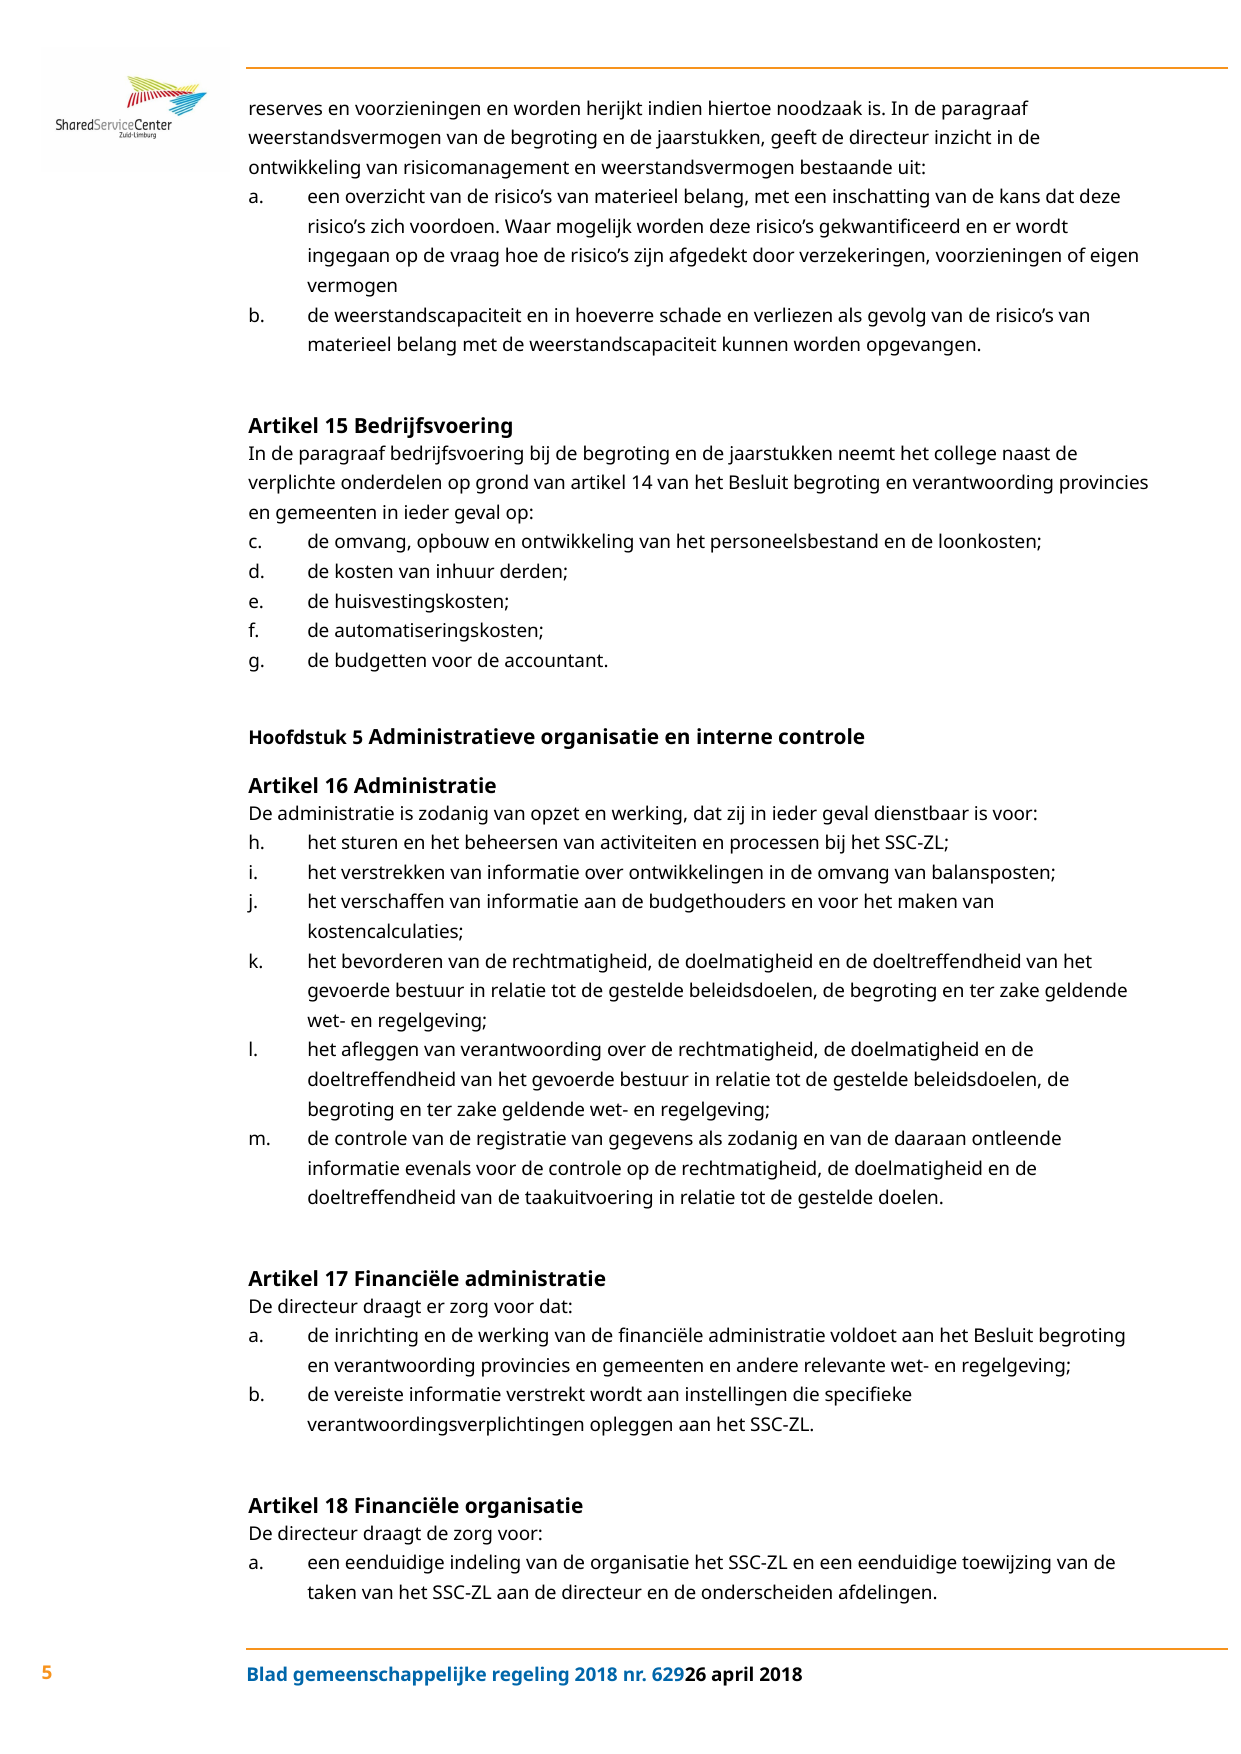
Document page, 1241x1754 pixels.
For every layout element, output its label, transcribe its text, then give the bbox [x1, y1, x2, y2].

text Artikel 18 Financiële organisatie [248, 1491, 1152, 1520]
list het bevorderen van de rechtmatigheid, de doelmatigheid en de doeltreffendheid van het gevoerde bestuur in relatie tot de gestelde beleidsdoelen, de begroting en ter zake geldende wet- en regelgeving; [248, 948, 1152, 1033]
list het verstrekken van informatie over ontwikkelingen in de omvang van balansposten; [248, 859, 1152, 885]
text De directeur draagt er zorg voor dat: [248, 1293, 1152, 1319]
list het sturen en het beheersen van activiteiten en processen bij het SSC-ZL; [248, 829, 1152, 855]
text Hoofdstuk 5 Administratieve organisatie en interne controle [248, 722, 1152, 751]
list een eenduidige indeling van de organisatie het SSC-ZL en een eenduidige toewijzing van de taken van het SSC-ZL aan de directeur en de onderscheiden afdelingen. [248, 1549, 1152, 1604]
text reserves en voorzieningen en worden herijkt indien hiertoe noodzaak is. In de paragraaf weerstandsvermogen van de begroting en de jaarstukken, geeft de directeur inzicht in de ontwikkeling van risicomanagement en weerstandsvermogen bestaande uit: [248, 95, 1152, 180]
list de controle van de registratie van gegevens als zodanig en van de daaraan ontleende informatie evenals voor de controle op de rechtmatigheid, de doelmatigheid en de doeltreffendheid van de taakuitvoering in relatie tot de gestelde doelen. [248, 1125, 1152, 1210]
text Artikel 16 Administratie [248, 771, 1152, 800]
text De directeur draagt de zorg voor: [248, 1520, 1152, 1545]
list de weerstandscapaciteit en in hoeverre schade en verliezen als gevolg van de risico’s van materieel belang met de weerstandscapaciteit kunnen worden opgevangen. [248, 302, 1152, 357]
text Artikel 17 Financiële administratie [248, 1264, 1152, 1293]
list de automatiseringskosten; [248, 617, 1152, 643]
text Artikel 15 Bedrijfsvoering [248, 411, 1152, 440]
list een overzicht van de risico’s van materieel belang, met een inschatting van de kans dat deze risico’s zich voordoen. Waar mogelijk worden deze risico’s gekwantificeerd en er wordt ingegaan op de vraag hoe de risico’s zijn afgedekt door verzekeringen, voorzieningen of eigen vermogen [248, 183, 1152, 298]
list de omvang, opbouw en ontwikkeling van het personeelsbestand en de loonkosten; [248, 529, 1152, 554]
list het afleggen van verantwoording over de rechtmatigheid, de doelmatigheid en de doeltreffendheid van het gevoerde bestuur in relatie tot de gestelde beleidsdoelen, de begroting en ter zake geldende wet- en regelgeving; [248, 1037, 1152, 1121]
list het verschaffen van informatie aan de budgethouders en voor het maken van kostencalculaties; [248, 889, 1152, 944]
list de huisvestingskosten; [248, 588, 1152, 613]
list de budgetten voor de accountant. [248, 647, 1152, 673]
list de inrichting en de werking van de financiële administratie voldoet aan het Besluit begroting en verantwoording provincies en gemeenten en andere relevante wet- en regelgeving; [248, 1322, 1152, 1378]
list de vereiste informatie verstrekt wordt aan instellingen die specifieke verantwoordingsverplichtingen opleggen aan het SSC-ZL. [248, 1382, 1152, 1437]
list de kosten van inhuur derden; [248, 558, 1152, 584]
picture [41, 47, 231, 172]
text De administratie is zodanig van opzet en werking, dat zij in ieder geval dienstbaar is voor: [248, 800, 1152, 826]
text In de paragraaf bedrijfsvoering bij de begroting en de jaarstukken neemt het college naast de verplichte onderdelen op grond van artikel 14 van het Besluit begroting en verantwoording provincies en gemeenten in ieder geval op: [248, 440, 1152, 525]
